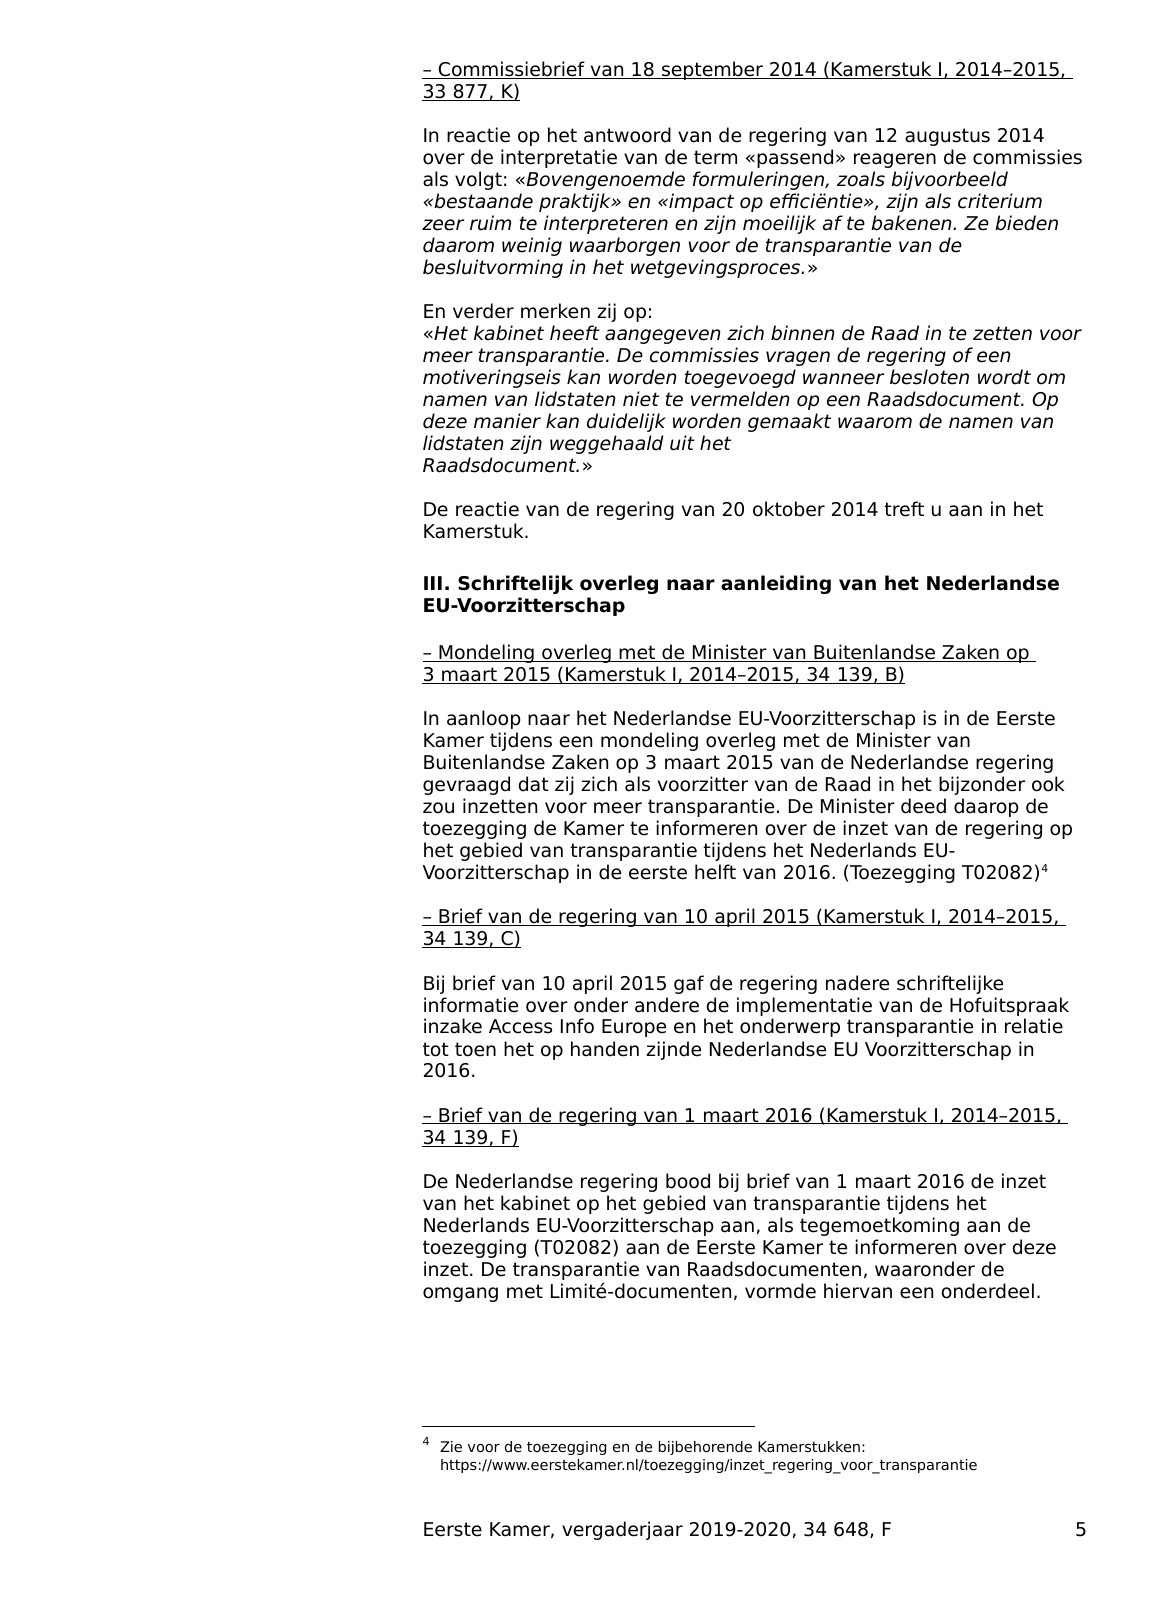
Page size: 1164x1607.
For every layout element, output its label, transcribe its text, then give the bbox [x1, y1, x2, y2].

text En verder merken zij op: [422, 301, 1087, 323]
text De reactie van de regering van 20 oktober 2014 treft u aan in het Kamerstuk. [422, 499, 1087, 543]
subtitle – Commissiebrief van 18 september 2014 (Kamerstuk I, 2014–2015, 33 877, K) [422, 59, 1087, 103]
text In aanloop naar het Nederlandse EU-Voorzitterschap is in de Eerste Kamer tijdens een mondeling overleg met de Minister van Buitenlandse Zaken op 3 maart 2015 van de Nederlandse regering gevraagd dat zij zich als voorzitter van de Raad in het bijzonder ook zou inzetten voor meer transparantie. De Minister deed daarop de toezegging de Kamer te informeren over de inzet van de regering op het gebied van transparantie tijdens het Nederlands EU-Voorzitterschap in de eerste helft van 2016. (Toezegging T02082) [422, 708, 1087, 884]
subtitle – Mondeling overleg met de Minister van Buitenlandse Zaken op 3 maart 2015 (Kamerstuk I, 2014–2015, 34 139, B) [422, 642, 1087, 686]
text Zie voor de toezegging en de bijbehorende Kamerstukken: https://www.eerstekamer.nl/toezegging/inzet_regering_voor_transparantie [422, 1435, 1087, 1474]
subtitle III. Schriftelijk overleg naar aanleiding van het Nederlandse EU-Voorzitterschap [422, 573, 1087, 617]
subtitle – Brief van de regering van 10 april 2015 (Kamerstuk I, 2014–2015, 34 139, C) [422, 906, 1087, 950]
text Bij brief van 10 april 2015 gaf de regering nadere schriftelijke informatie over onder andere de implementatie van de Hofuitspraak inzake Access Info Europe en het onderwerp transparantie in relatie tot toen het op handen zijnde Nederlandse EU Voorzitterschap in 2016. [422, 972, 1087, 1082]
subtitle – Brief van de regering van 1 maart 2016 (Kamerstuk I, 2014–2015, 34 139, F) [422, 1104, 1087, 1148]
text «Het kabinet heeft aangegeven zich binnen de Raad in te zetten voor meer transparantie. De commissies vragen de regering of een motiveringseis kan worden toegevoegd wanneer besloten wordt om namen van lidstaten niet te vermelden op een Raadsdocument. Op deze manier kan duidelijk worden gemaakt waarom de namen van lidstaten zijn weggehaald uit het [422, 323, 1087, 455]
text De Nederlandse regering bood bij brief van 1 maart 2016 de inzet van het kabinet op het gebied van transparantie tijdens het Nederlands EU-Voorzitterschap aan, als tegemoetkoming aan de toezegging (T02082) aan de Eerste Kamer te informeren over deze inzet. De transparantie van Raadsdocumenten, waaronder de omgang met Limité-documenten, vormde hiervan een onderdeel. [422, 1171, 1087, 1303]
text In reactie op het antwoord van de regering van 12 augustus 2014 over de interpretatie van de term «passend» reageren de commissies als volgt: «Bovengenoemde formuleringen, zoals bijvoorbeeld «bestaande praktijk» en «impact op efficiëntie», zijn als criterium zeer ruim te interpreteren en zijn moeilijk af te bakenen. Ze bieden daarom weinig waarborgen voor de transparantie van de besluitvorming in het wetgevingsproces.» [422, 125, 1087, 279]
text Raadsdocument.» [422, 455, 1087, 477]
